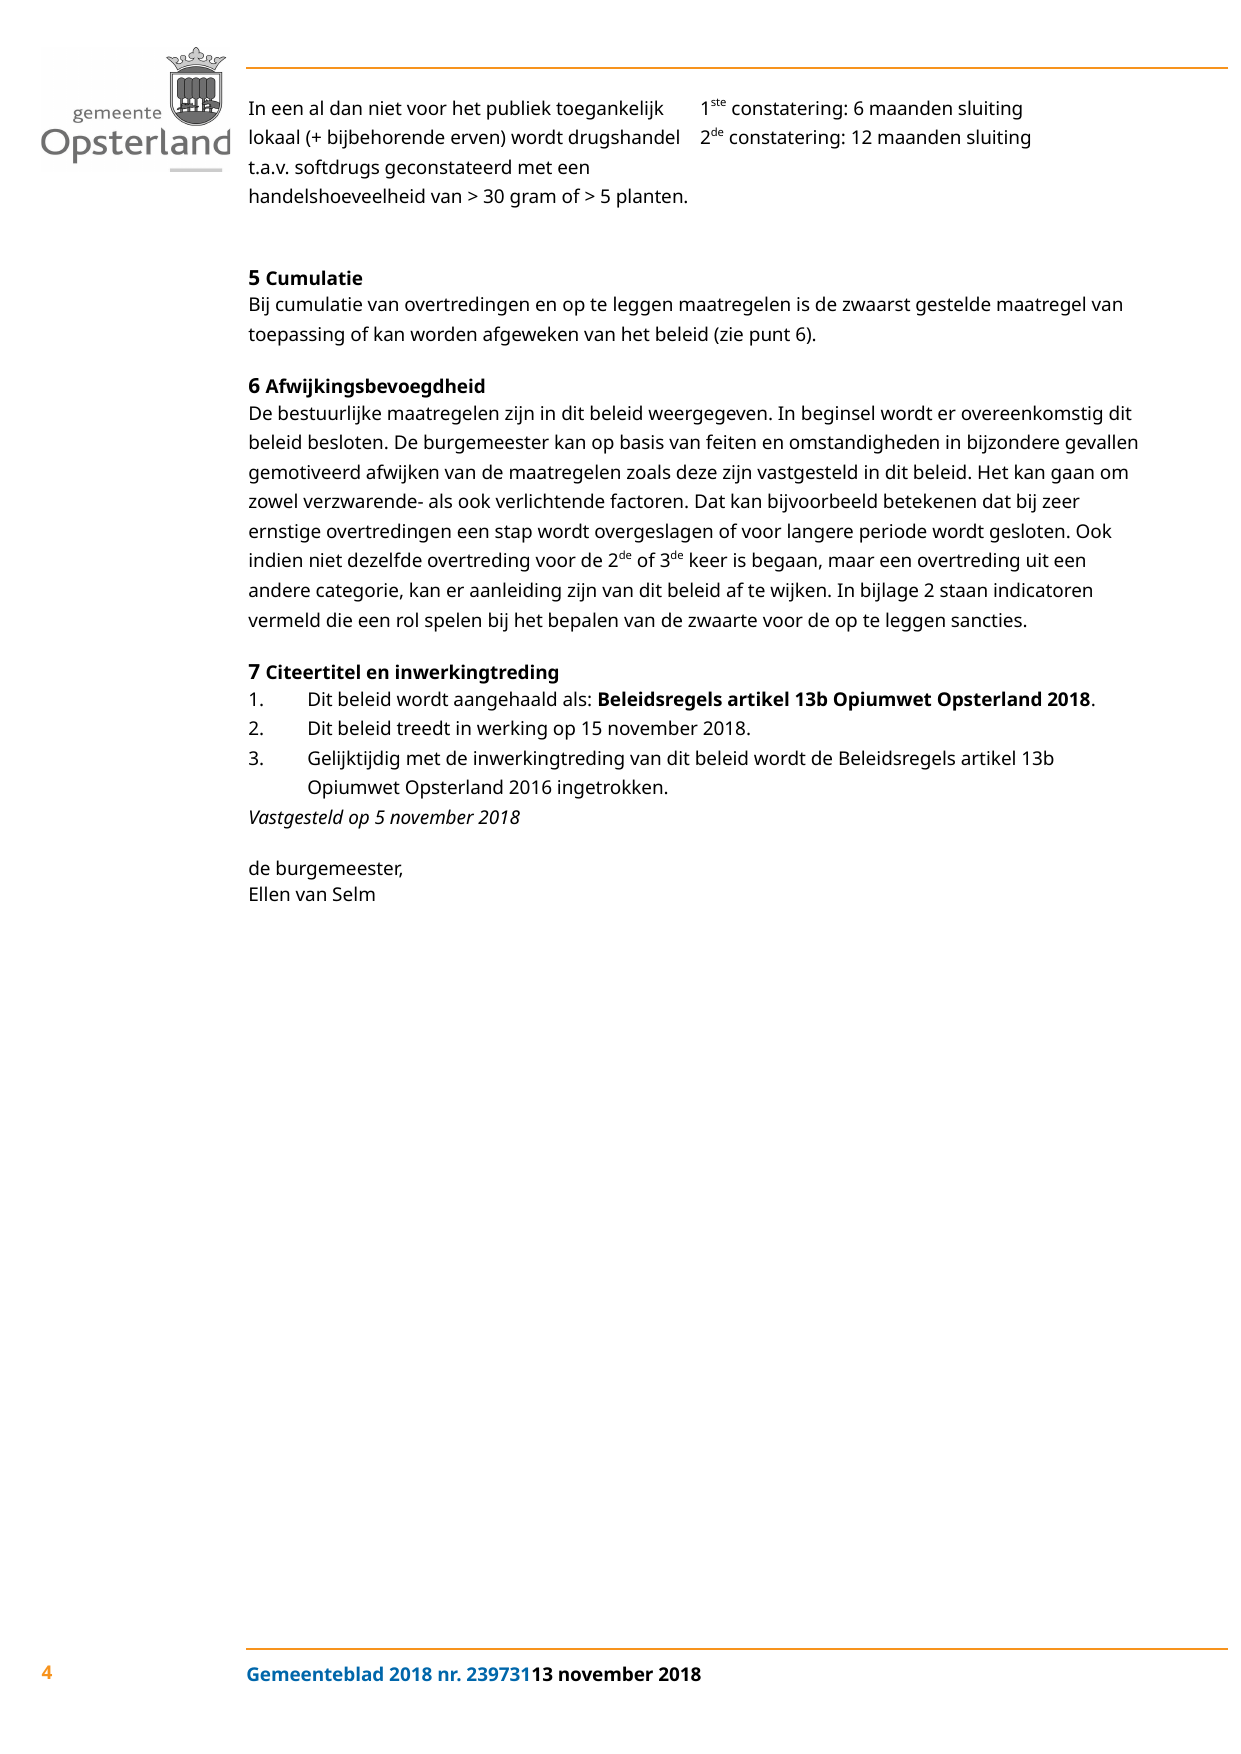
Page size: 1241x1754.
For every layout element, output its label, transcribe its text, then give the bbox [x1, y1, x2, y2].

text Bij cumulatie van overtredingen en op te leggen maatregelen is de zwaarst gestelde maatregel van toepassing of kan worden afgeweken van het beleid (zie punt 6). [248, 291, 1152, 347]
text 6 Afwijkingsbevoegdheid [248, 371, 1152, 400]
table_cell 1ste constatering: 6 maanden sluiting 2de constatering: 12 maanden sluiting [700, 95, 1152, 209]
list Dit beleid treedt in werking op 15 november 2018. [248, 715, 1152, 741]
text 7 Citeertitel en inwerkingtreding [248, 657, 1152, 686]
list Dit beleid wordt aangehaald als: Beleidsregels artikel 13b Opiumwet Opsterland 2018. [248, 686, 1152, 711]
picture [41, 47, 231, 172]
table_cell In een al dan niet voor het publiek toegankelijk lokaal (+ bijbehorende erven) wordt drugshandel t.a.v. softdrugs geconstateerd met een handelshoeveelheid van > 30 gram of > 5 planten. [248, 95, 700, 209]
text de burgemeester, [248, 856, 1152, 881]
text Ellen van Selm [248, 881, 1152, 907]
text Vastgesteld op 5 november 2018 [248, 804, 1152, 830]
list Gelijktijdig met de inwerkingtreding van dit beleid wordt de Beleidsregels artikel 13b Opiumwet Opsterland 2016 ingetrokken. [248, 745, 1152, 800]
text 5 Cumulatie [248, 263, 1152, 291]
text De bestuurlijke maatregelen zijn in dit beleid weergegeven. In beginsel wordt er overeenkomstig dit beleid besloten. De burgemeester kan op basis van feiten en omstandigheden in bijzondere gevallen gemotiveerd afwijken van de maatregelen zoals deze zijn vastgesteld in dit beleid. Het kan gaan om zowel verzwarende- als ook verlichtende factoren. Dat kan bijvoorbeeld betekenen dat bij zeer ernstige overtredingen een stap wordt overgeslagen of voor langere periode wordt gesloten. Ook indien niet dezelfde overtreding voor de 2de of 3de keer is begaan, maar een overtreding uit een andere categorie, kan er aanleiding zijn van dit beleid af te wijken. In bijlage 2 staan indicatoren vermeld die een rol spelen bij het bepalen van de zwaarte voor de op te leggen sancties. [248, 400, 1152, 633]
